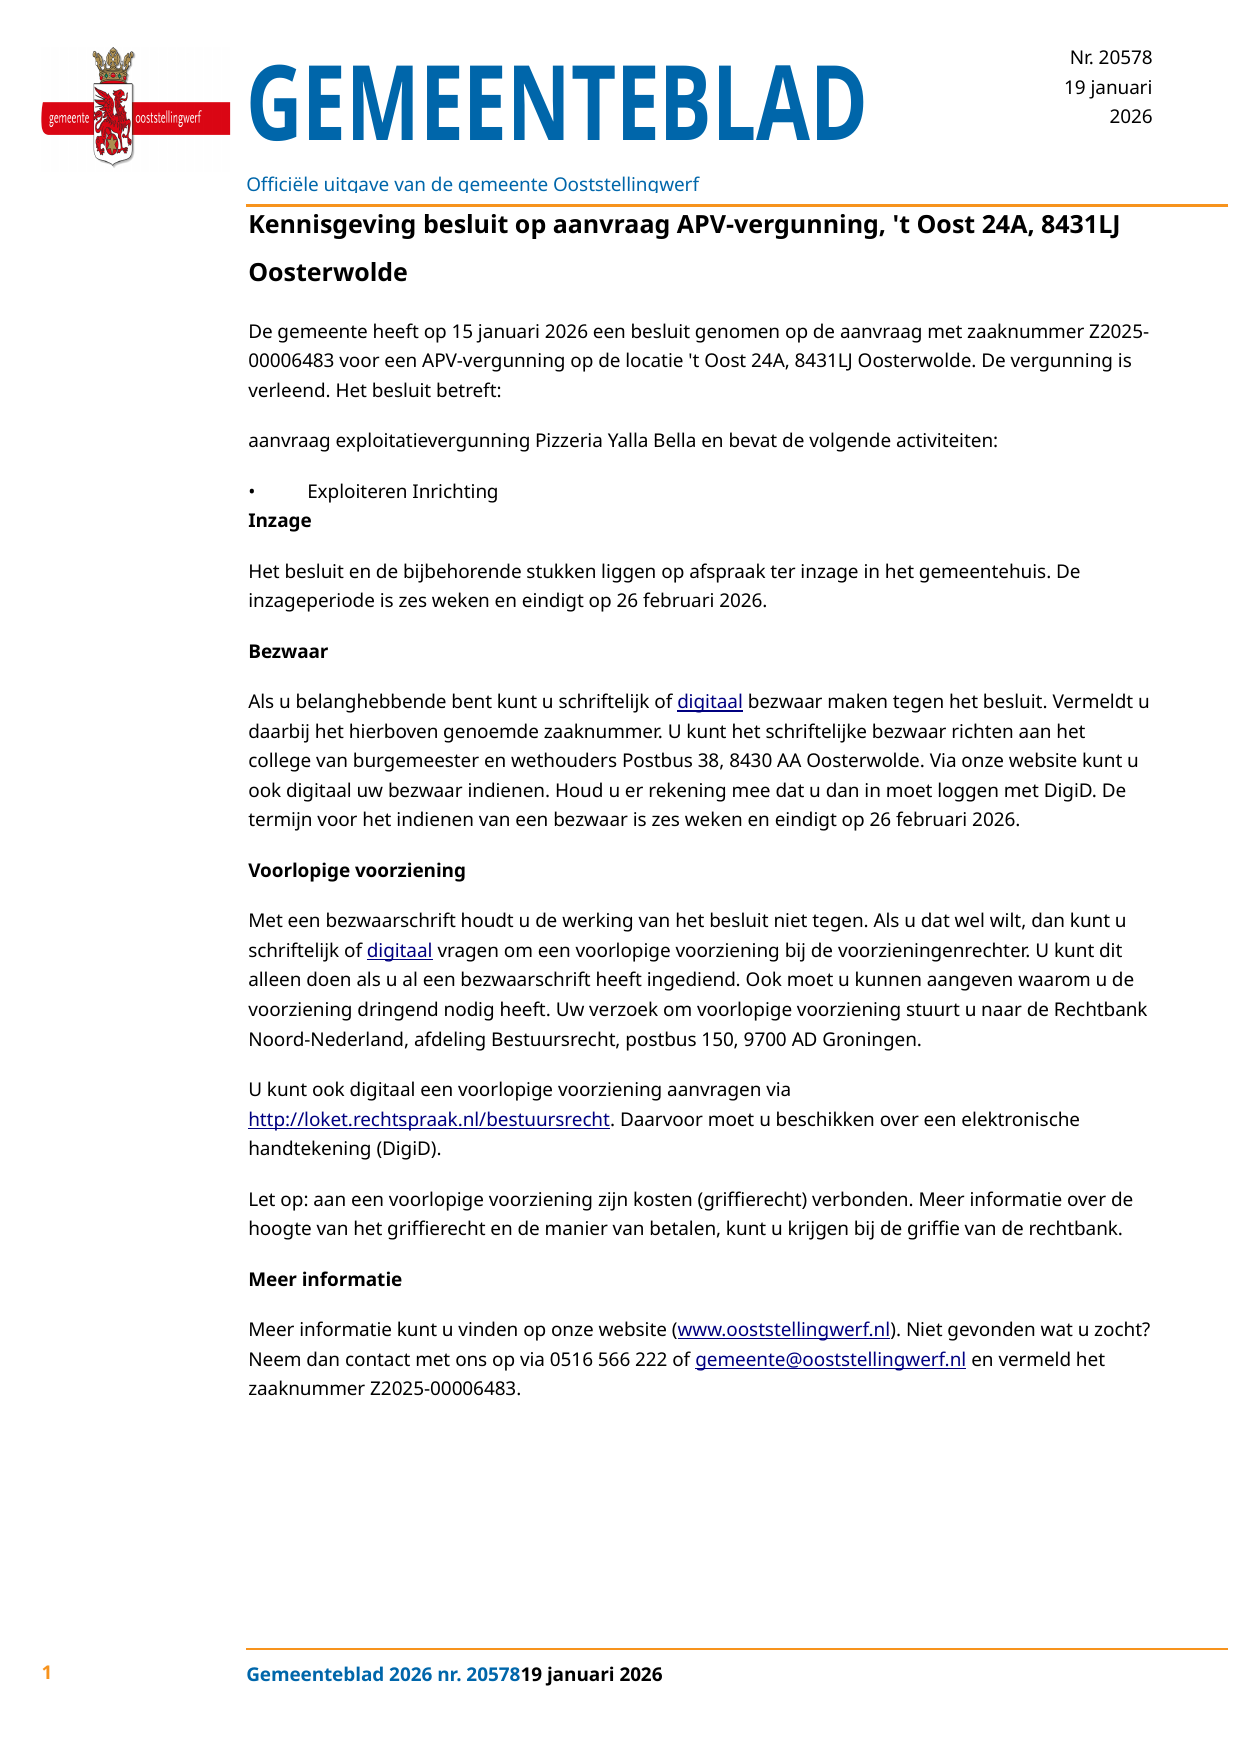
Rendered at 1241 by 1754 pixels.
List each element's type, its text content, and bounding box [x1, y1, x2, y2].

text Het besluit en de bijbehorende stukken liggen op afspraak ter inzage in het gemeentehuis. De inzageperiode is zes weken en eindigt op 26 februari 2026. [248, 558, 1152, 613]
text De gemeente heeft op 15 januari 2026 een besluit genomen op de aanvraag met zaaknummer Z2025-00006483 voor een APV-vergunning op de locatie 't Oost 24A, 8431LJ Oosterwolde. De vergunning is verleend. Het besluit betreft: [248, 318, 1152, 403]
text Met een bezwaarschrift houdt u de werking van het besluit niet tegen. Als u dat wel wilt, dan kunt u schriftelijk of digitaal vragen om een voorlopige voorziening bij de voorzieningenrechter. U kunt dit alleen doen als u al een bezwaarschrift heeft ingediend. Ook moet u kunnen aangeven waarom u de voorziening dringend nodig heeft. Uw verzoek om voorlopige voorziening stuurt u naar de Rechtbank Noord-Nederland, afdeling Bestuursrecht, postbus 150, 9700 AD Groningen. [248, 907, 1152, 1052]
text Inzage [248, 507, 1152, 533]
picture [41, 47, 231, 172]
text aanvraag exploitatievergunning Pizzeria Yalla Bella en bevat de volgende activiteiten: [248, 427, 1152, 453]
text Kennisgeving besluit op aanvraag APV-vergunning, 't Oost 24A, 8431LJ Oosterwolde [248, 207, 1152, 288]
text Let op: aan een voorlopige voorziening zijn kosten (griffierecht) verbonden. Meer informatie over de hoogte van het griffierecht en de manier van betalen, kunt u krijgen bij de griffie van de rechtbank. [248, 1186, 1152, 1241]
text U kunt ook digitaal een voorlopige voorziening aanvragen via http://loket.rechtspraak.nl/bestuursrecht. Daarvoor moet u beschikken over een elektronische handtekening (DigiD). [248, 1076, 1152, 1161]
text Voorlopige voorziening [248, 857, 1152, 883]
text Meer informatie kunt u vinden op onze website (www.ooststellingwerf.nl). Niet gevonden wat u zocht? Neem dan contact met ons op via 0516 566 222 of gemeente@ooststellingwerf.nl en vermeld het zaaknummer Z2025-00006483. [248, 1316, 1152, 1401]
text Als u belanghebbende bent kunt u schriftelijk of digitaal bezwaar maken tegen het besluit. Vermeldt u daarbij het hierboven genoemde zaaknummer. U kunt het schriftelijke bezwaar richten aan het college van burgemeester en wethouders Postbus 38, 8430 AA Oosterwolde. Via onze website kunt u ook digitaal uw bezwaar indienen. Houd u er rekening mee dat u dan in moet loggen met DigiD. De termijn voor het indienen van een bezwaar is zes weken en eindigt op 26 februari 2026. [248, 688, 1152, 832]
list Exploiteren Inrichting [248, 478, 1152, 504]
text Bezwaar [248, 638, 1152, 664]
text Meer informatie [248, 1266, 1152, 1292]
